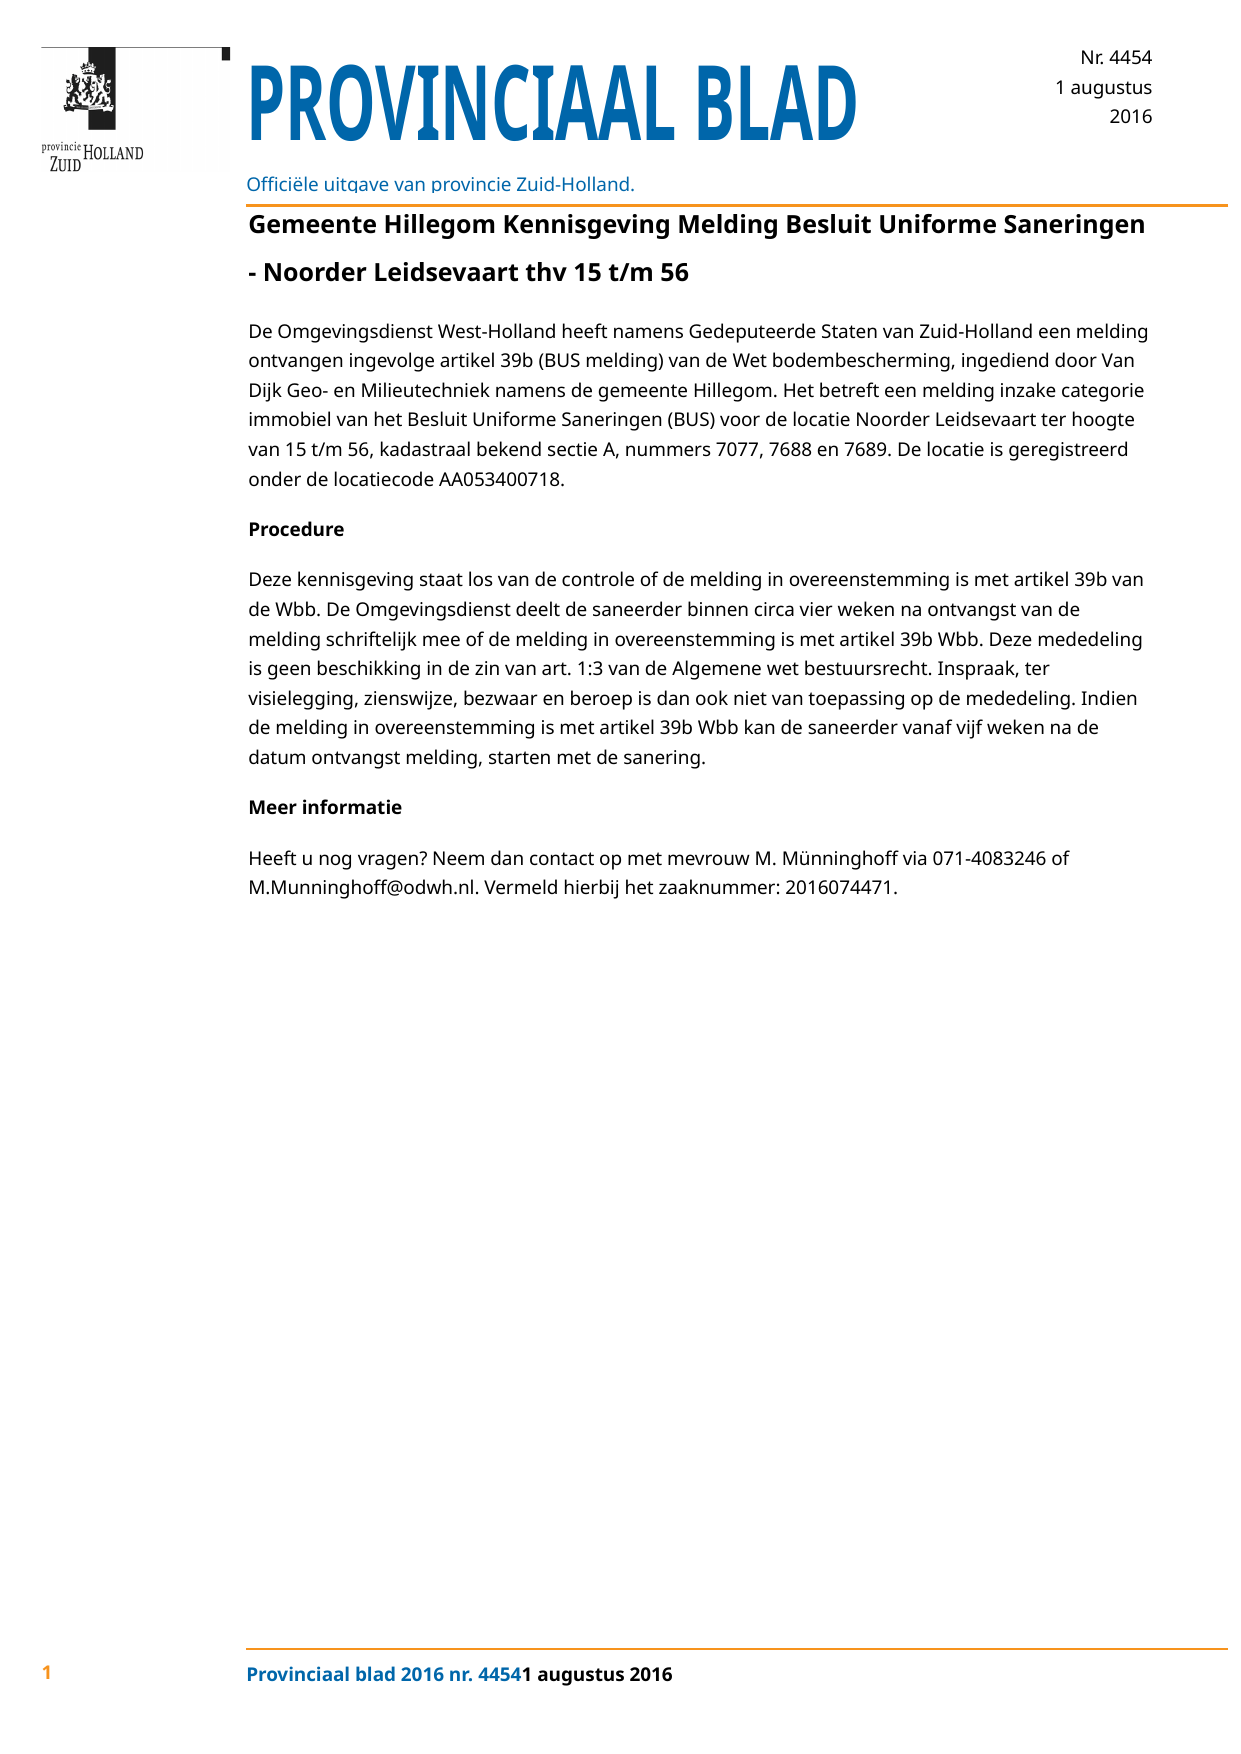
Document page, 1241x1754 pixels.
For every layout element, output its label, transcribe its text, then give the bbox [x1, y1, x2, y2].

text Deze kennisgeving staat los van de controle of de melding in overeenstemming is met artikel 39b van de Wbb. De Omgevingsdienst deelt de saneerder binnen circa vier weken na ontvangst van de melding schriftelijk mee of de melding in overeenstemming is met artikel 39b Wbb. Deze mededeling is geen beschikking in de zin van art. 1:3 van de Algemene wet bestuursrecht. Inspraak, ter visielegging, zienswijze, bezwaar en beroep is dan ook niet van toepassing op de mededeling. Indien de melding in overeenstemming is met artikel 39b Wbb kan de saneerder vanaf vijf weken na de datum ontvangst melding, starten met de sanering. [248, 567, 1152, 770]
text De Omgevingsdienst West-Holland heeft namens Gedeputeerde Staten van Zuid-Holland een melding ontvangen ingevolge artikel 39b (BUS melding) van de Wet bodembescherming, ingediend door Van Dijk Geo- en Milieutechniek namens de gemeente Hillegom. Het betreft een melding inzake categorie immobiel van het Besluit Uniforme Saneringen (BUS) voor de locatie Noorder Leidsevaart ter hoogte van 15 t/m 56, kadastraal bekend sectie A, nummers 7077, 7688 en 7689. De locatie is geregistreerd onder de locatiecode AA053400718. [248, 318, 1152, 492]
picture [41, 47, 231, 172]
text Gemeente Hillegom Kennisgeving Melding Besluit Uniforme Saneringen - Noorder Leidsevaart thv 15 t/m 56 [248, 207, 1152, 288]
text Meer informatie [248, 794, 1152, 820]
text Procedure [248, 516, 1152, 542]
text Heeft u nog vragen? Neem dan contact op met mevrouw M. Münninghoff via 071-4083246 of M.Munninghoff@odwh.nl. Vermeld hierbij het zaaknummer: 2016074471. [248, 845, 1152, 900]
